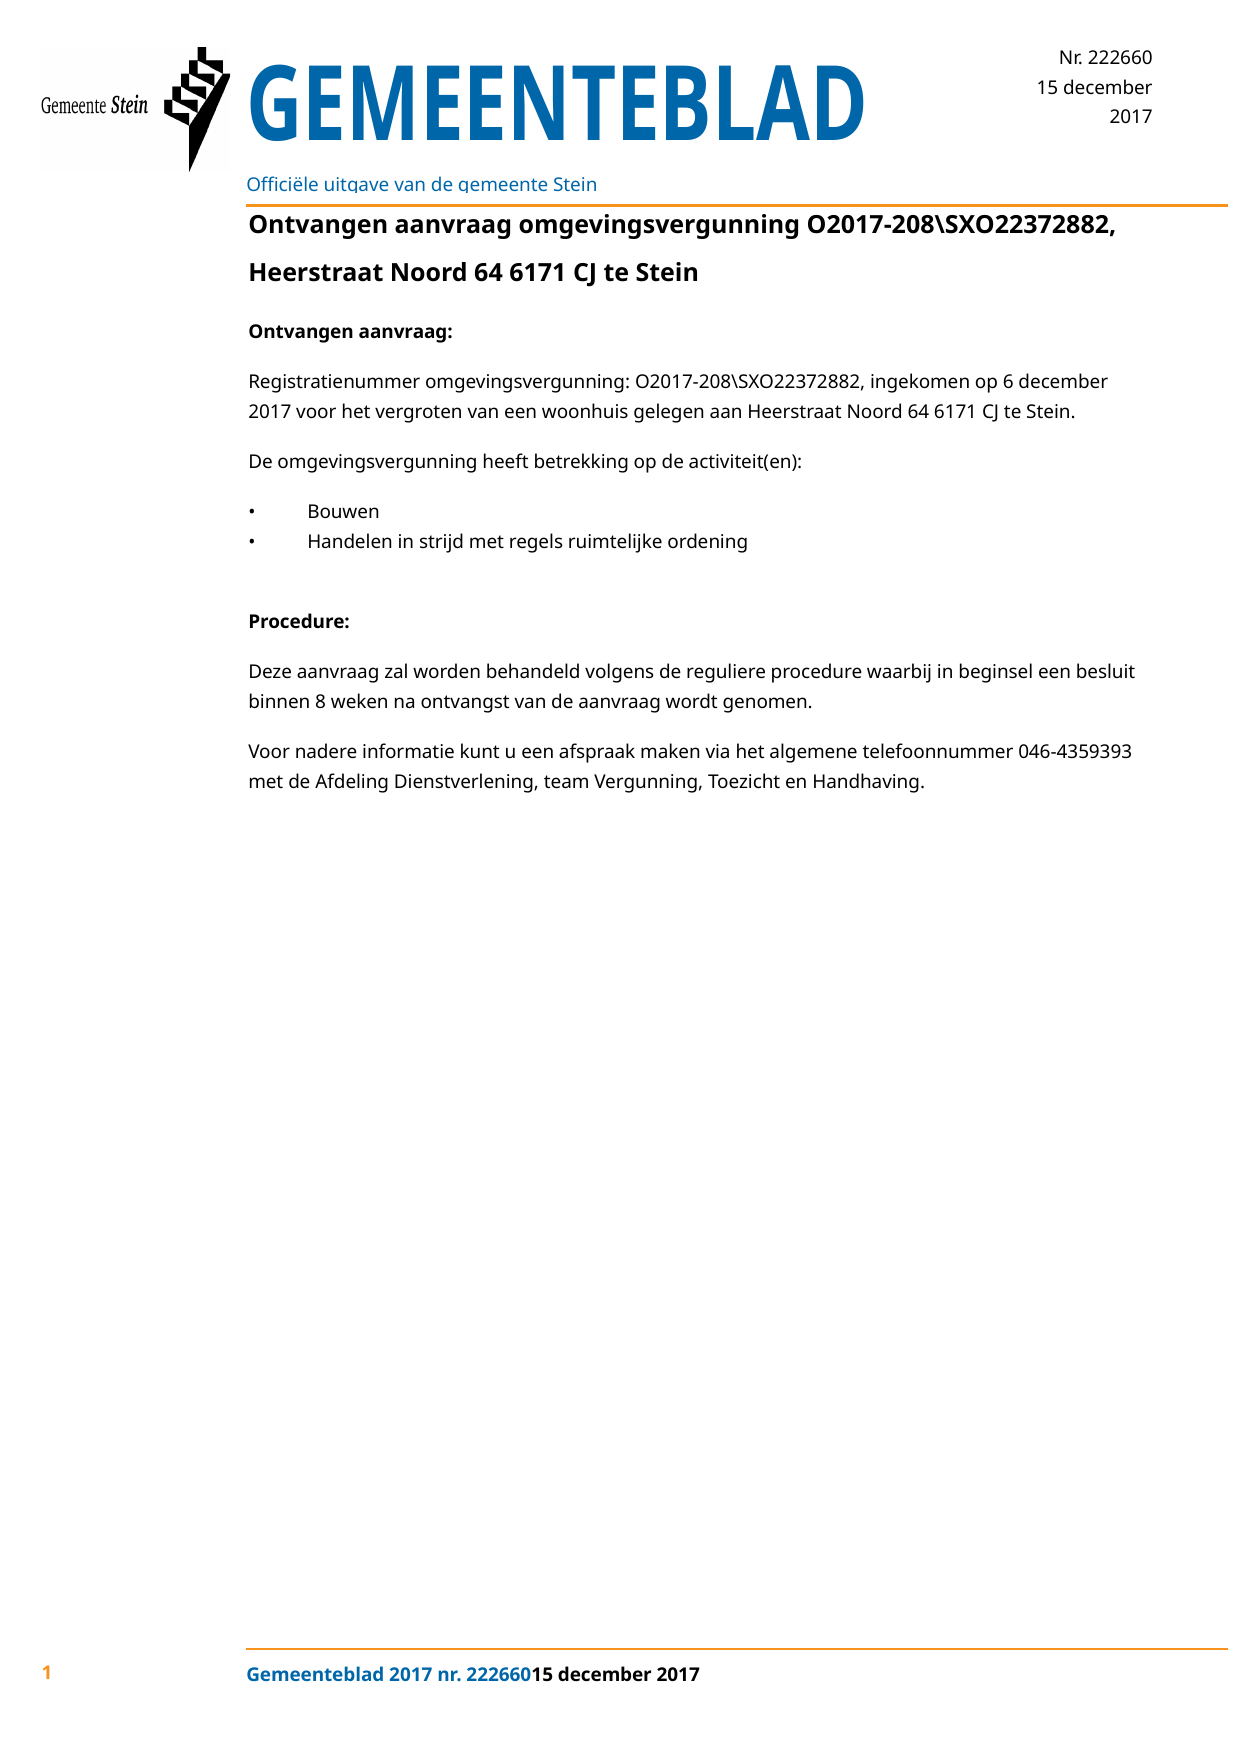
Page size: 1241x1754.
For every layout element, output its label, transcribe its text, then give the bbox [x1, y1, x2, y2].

text Voor nadere informatie kunt u een afspraak maken via het algemene telefoonnummer 046-4359393 met de Afdeling Dienstverlening, team Vergunning, Toezicht en Handhaving. [248, 739, 1152, 794]
text Ontvangen aanvraag: [248, 318, 1152, 344]
text De omgevingsvergunning heeft betrekking op de activiteit(en): [248, 448, 1152, 474]
text Procedure: [248, 608, 1152, 634]
list Handelen in strijd met regels ruimtelijke ordening [248, 528, 1152, 554]
list Bouwen [248, 499, 1152, 524]
picture [41, 47, 231, 172]
text Registratienummer omgevingsvergunning: O2017-208\SXO22372882, ingekomen op 6 december 2017 voor het vergroten van een woonhuis gelegen aan Heerstraat Noord 64 6171 CJ te Stein. [248, 368, 1152, 424]
text Deze aanvraag zal worden behandeld volgens de reguliere procedure waarbij in beginsel een besluit binnen 8 weken na ontvangst van de aanvraag wordt genomen. [248, 659, 1152, 714]
text Ontvangen aanvraag omgevingsvergunning O2017-208\SXO22372882, Heerstraat Noord 64 6171 CJ te Stein [248, 207, 1152, 288]
